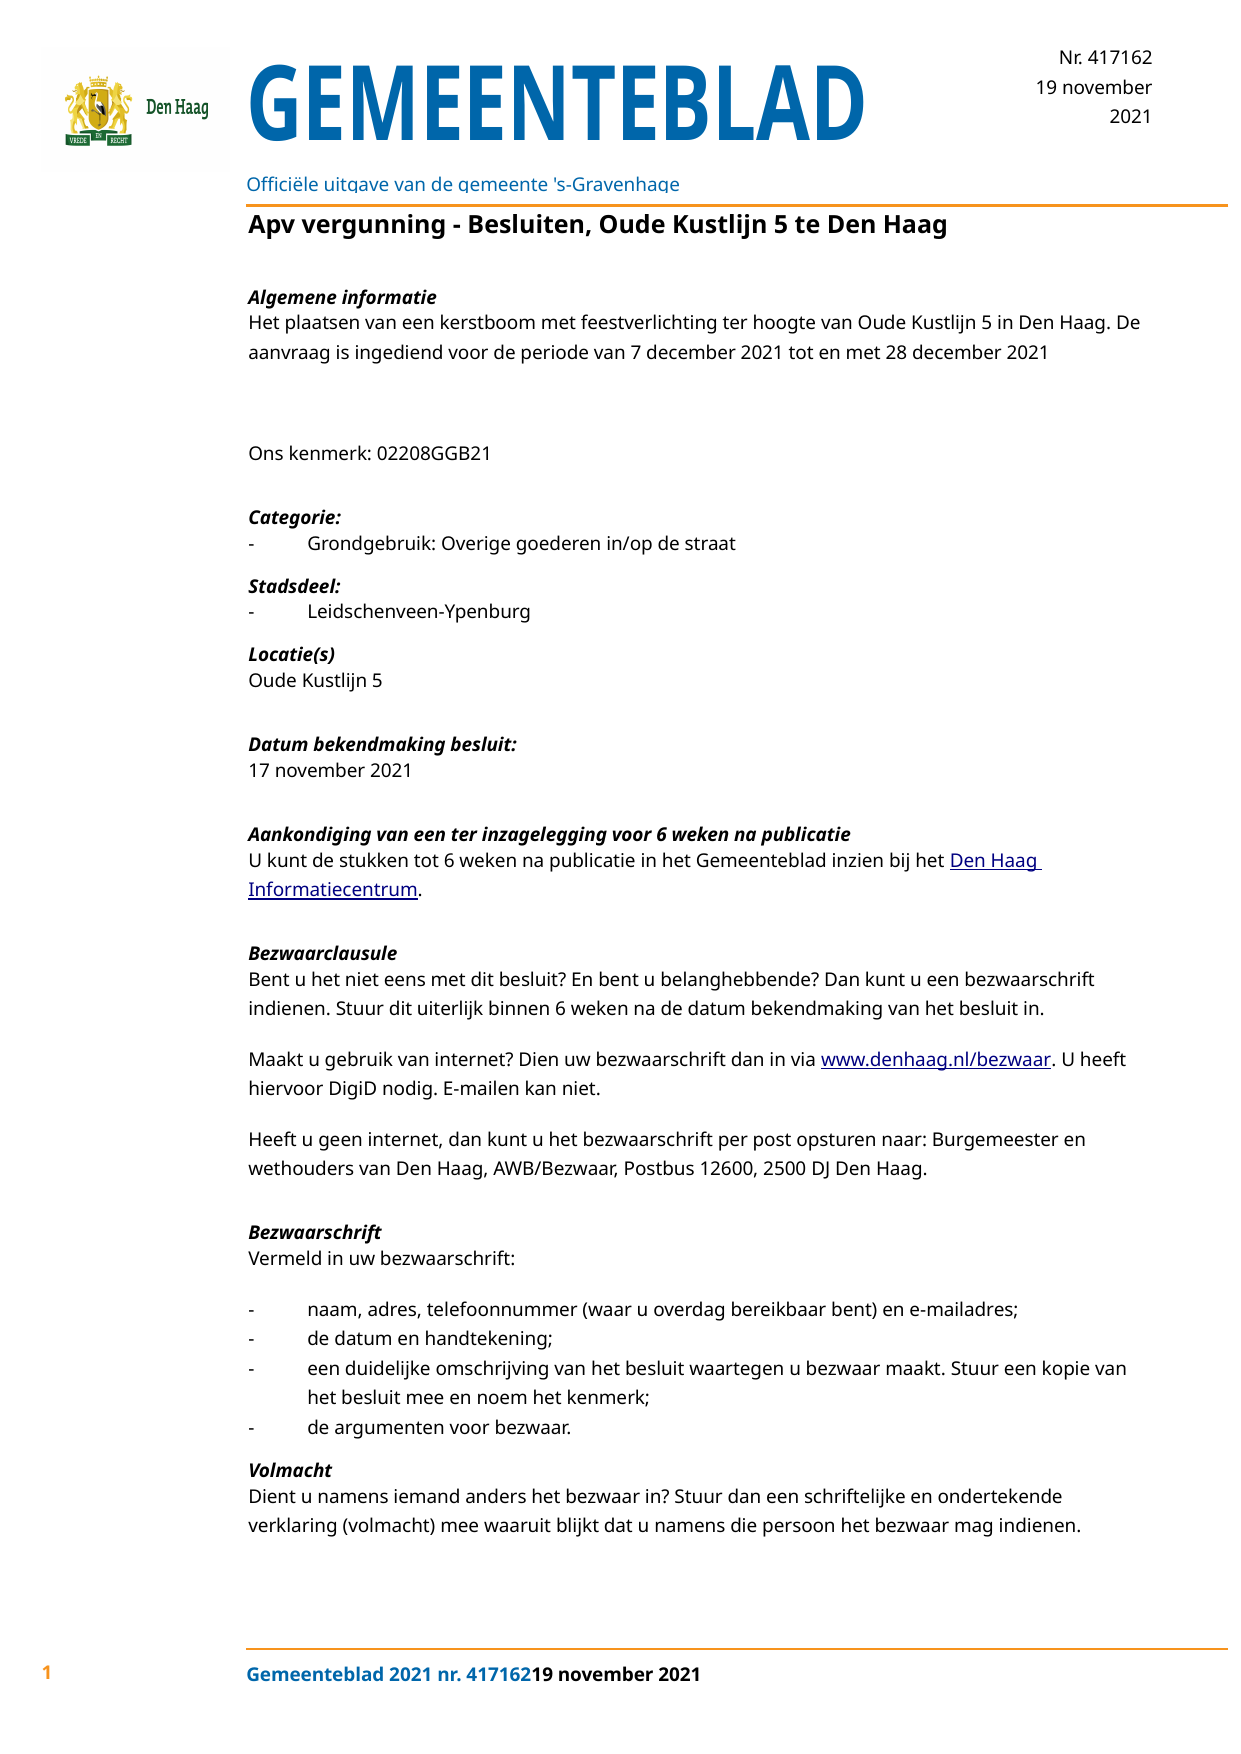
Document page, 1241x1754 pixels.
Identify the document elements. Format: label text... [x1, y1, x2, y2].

text Oude Kustlijn 5 [248, 667, 1152, 693]
list Grondgebruik: Overige goederen in/op de straat [248, 530, 1152, 555]
text Apv vergunning - Besluiten, Oude Kustlijn 5 te Den Haag [248, 207, 1152, 241]
text Categorie: [248, 504, 1152, 530]
picture [41, 47, 231, 172]
text Dient u namens iemand anders het bezwaar in? Stuur dan een schriftelijke en ondertekende verklaring (volmacht) mee waaruit blijkt dat u namens die persoon het bezwaar mag indienen. [248, 1483, 1152, 1538]
text Heeft u geen internet, dan kunt u het bezwaarschrift per post opsturen naar: Burgemeester en wethouders van Den Haag, AWB/Bezwaar, Postbus 12600, 2500 DJ Den Haag. [248, 1126, 1152, 1181]
text 17 november 2021 [248, 757, 1152, 783]
list naam, adres, telefoonnummer (waar u overdag bereikbaar bent) en e-mailadres; [248, 1296, 1152, 1321]
text Aankondiging van een ter inzagelegging voor 6 weken na publicatie [248, 821, 1152, 847]
text Maakt u gebruik van internet? Dien uw bezwaarschrift dan in via www.denhaag.nl/bezwaar. U heeft hiervoor DigiD nodig. E-mailen kan niet. [248, 1046, 1152, 1101]
text Het plaatsen van een kerstboom met feestverlichting ter hoogte van Oude Kustlijn 5 in Den Haag. De aanvraag is ingediend voor de periode van 7 december 2021 tot en met 28 december 2021 [248, 309, 1152, 365]
list de argumenten voor bezwaar. [248, 1414, 1152, 1440]
text Datum bekendmaking besluit: [248, 731, 1152, 757]
text Bezwaarschrift [248, 1219, 1152, 1245]
text Locatie(s) [248, 642, 1152, 667]
text Bent u het niet eens met dit besluit? En bent u belanghebbende? Dan kunt u een bezwaarschrift indienen. Stuur dit uiterlijk binnen 6 weken na de datum bekendmaking van het besluit in. [248, 966, 1152, 1021]
list Leidschenveen-Ypenburg [248, 598, 1152, 624]
list de datum en handtekening; [248, 1325, 1152, 1351]
text Volmacht [248, 1457, 1152, 1483]
text Vermeld in uw bezwaarschrift: [248, 1245, 1152, 1271]
list een duidelijke omschrijving van het besluit waartegen u bezwaar maakt. Stuur een kopie van het besluit mee en noem het kenmerk; [248, 1355, 1152, 1410]
text U kunt de stukken tot 6 weken na publicatie in het Gemeenteblad inzien bij het Den Haag Informatiecentrum. [248, 847, 1152, 902]
text Ons kenmerk: 02208GGB21 [248, 440, 1152, 466]
text Bezwaarclausule [248, 940, 1152, 966]
text Stadsdeel: [248, 573, 1152, 598]
text Algemene informatie [248, 284, 1152, 309]
